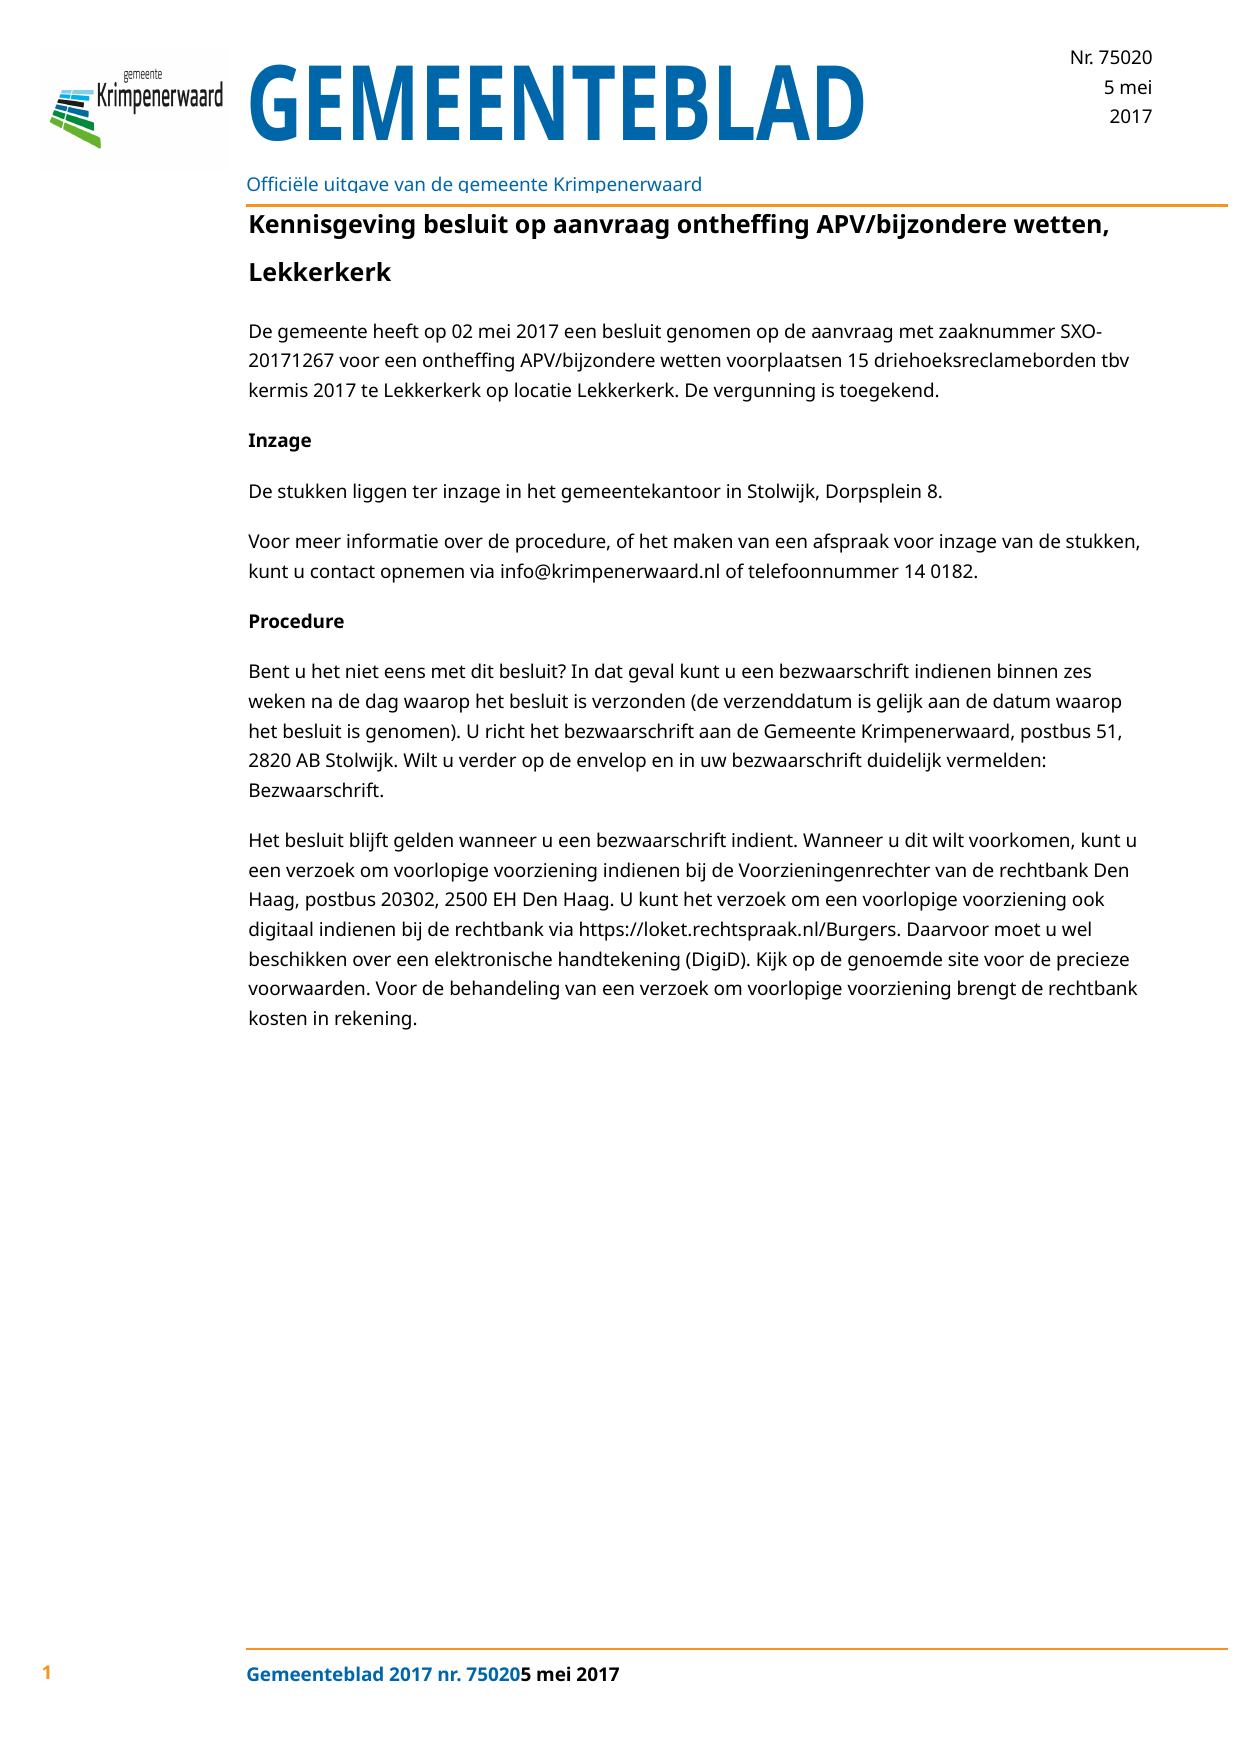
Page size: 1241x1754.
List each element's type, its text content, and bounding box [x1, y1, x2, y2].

text Procedure [248, 608, 1152, 634]
text Kennisgeving besluit op aanvraag ontheffing APV/bijzondere wetten, Lekkerkerk [248, 207, 1152, 288]
picture [41, 47, 231, 172]
text De gemeente heeft op 02 mei 2017 een besluit genomen op de aanvraag met zaaknummer SXO-20171267 voor een ontheffing APV/bijzondere wetten voorplaatsen 15 driehoeksreclameborden tbv kermis 2017 te Lekkerkerk op locatie Lekkerkerk. De vergunning is toegekend. [248, 318, 1152, 403]
text Inzage [248, 427, 1152, 453]
text Voor meer informatie over de procedure, of het maken van een afspraak voor inzage van de stukken, kunt u contact opnemen via info@krimpenerwaard.nl of telefoonnummer 14 0182. [248, 528, 1152, 584]
text Het besluit blijft gelden wanneer u een bezwaarschrift indient. Wanneer u dit wilt voorkomen, kunt u een verzoek om voorlopige voorziening indienen bij de Voorzieningenrechter van de rechtbank Den Haag, postbus 20302, 2500 EH Den Haag. U kunt het verzoek om een voorlopige voorziening ook digitaal indienen bij de rechtbank via https://loket.rechtspraak.nl/Burgers. Daarvoor moet u wel beschikken over een elektronische handtekening (DigiD). Kijk op de genoemde site voor de precieze voorwaarden. Voor de behandeling van een verzoek om voorlopige voorziening brengt de rechtbank kosten in rekening. [248, 827, 1152, 1031]
text Bent u het niet eens met dit besluit? In dat geval kunt u een bezwaarschrift indienen binnen zes weken na de dag waarop het besluit is verzonden (de verzenddatum is gelijk aan de datum waarop het besluit is genomen). U richt het bezwaarschrift aan de Gemeente Krimpenerwaard, postbus 51, 2820 AB Stolwijk. Wilt u verder op de envelop en in uw bezwaarschrift duidelijk vermelden: Bezwaarschrift. [248, 659, 1152, 803]
text De stukken liggen ter inzage in het gemeentekantoor in Stolwijk, Dorpsplein 8. [248, 478, 1152, 504]
